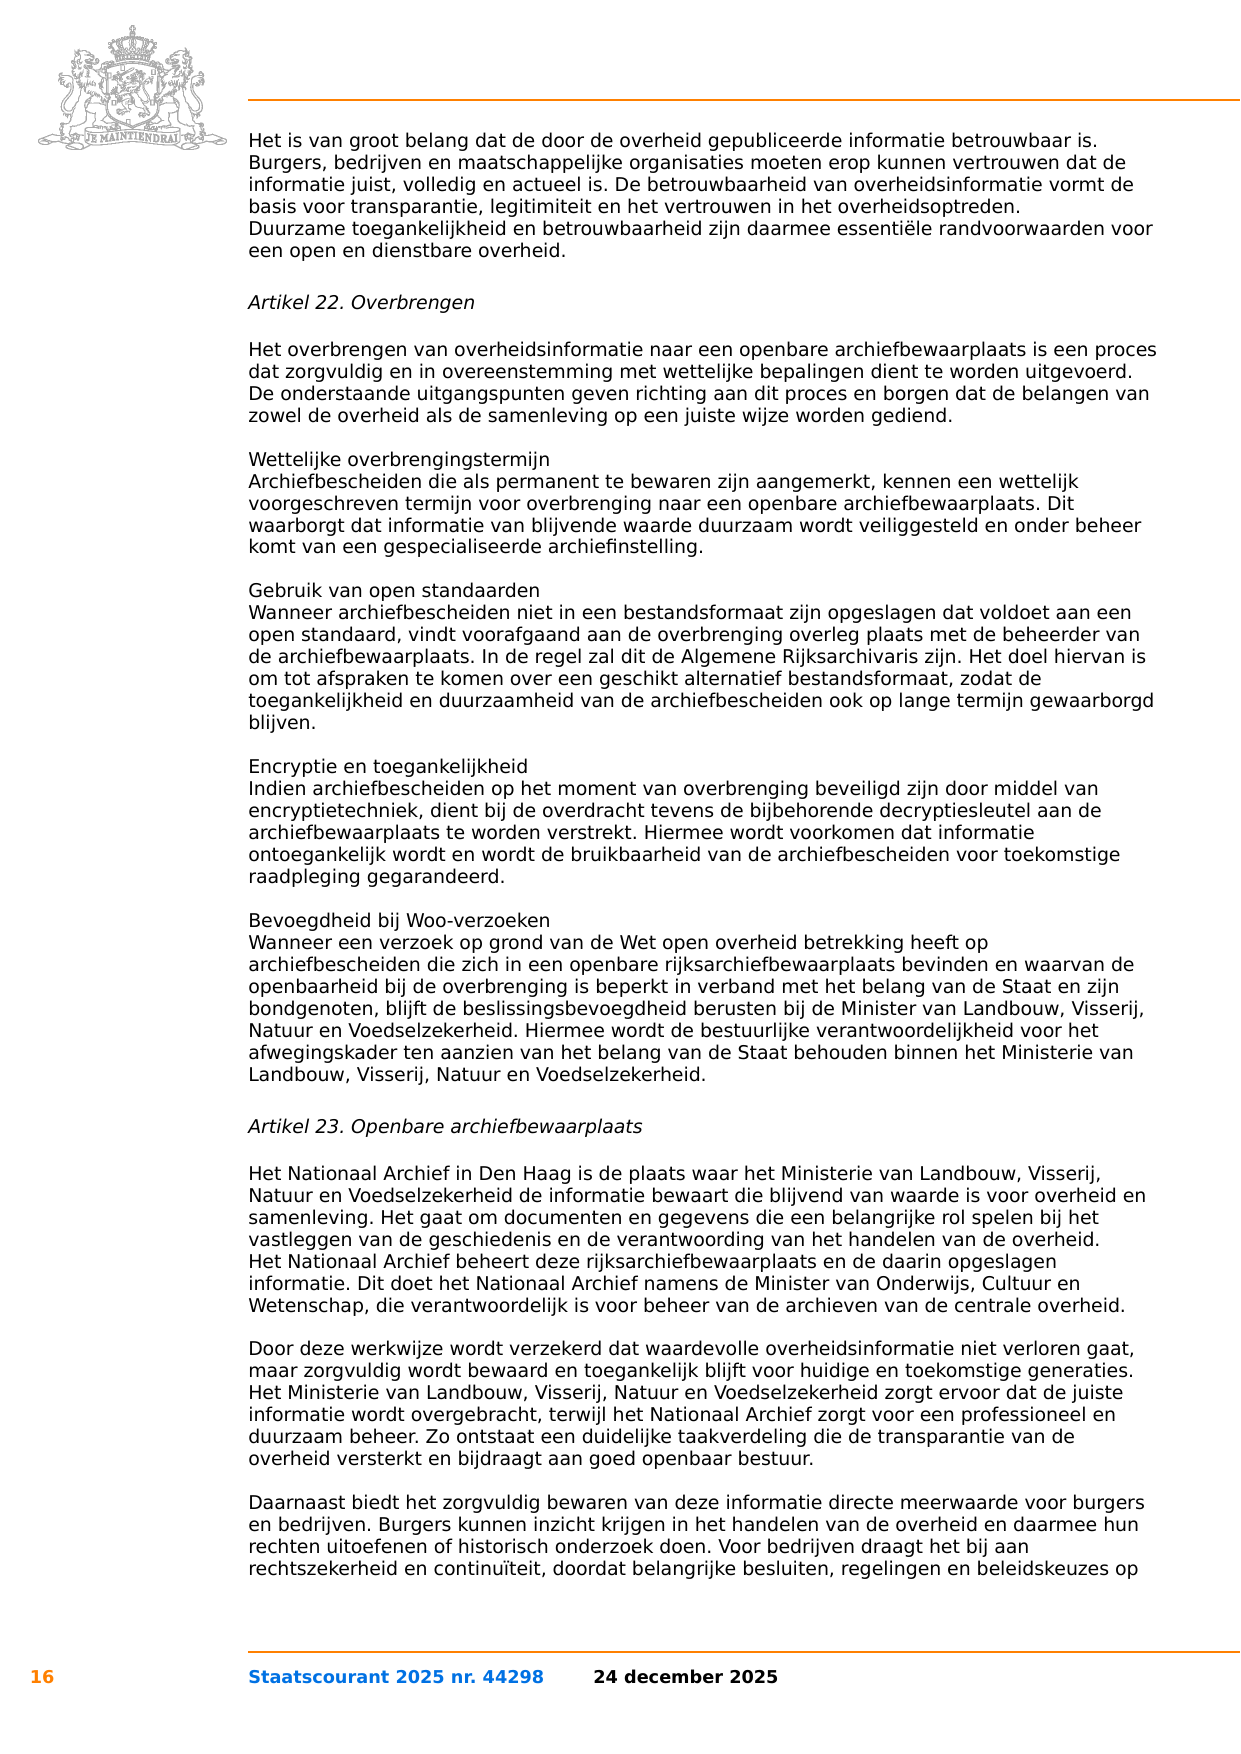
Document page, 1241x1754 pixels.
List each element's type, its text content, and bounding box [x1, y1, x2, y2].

text Indien archiefbescheiden op het moment van overbrenging beveiligd zijn door middel van encryptietechniek, dient bij de overdracht tevens de bijbehorende decryptiesleutel aan de archiefbewaarplaats te worden verstrekt. Hiermee wordt voorkomen dat informatie ontoegankelijk wordt en wordt de bruikbaarheid van de archiefbescheiden voor toekomstige raadpleging gegarandeerd. [248, 778, 1163, 888]
text Gebruik van open standaarden [248, 580, 1163, 602]
text Wanneer een verzoek op grond van de Wet open overheid betrekking heeft op archiefbescheiden die zich in een openbare rijksarchiefbewaarplaats bevinden en waarvan de openbaarheid bij de overbrenging is beperkt in verband met het belang van de Staat en zijn bondgenoten, blijft de beslissingsbevoegdheid berusten bij de Minister van Landbouw, Visserij, Natuur en Voedselzekerheid. Hiermee wordt de bestuurlijke verantwoordelijkheid voor het afwegingskader ten aanzien van het belang van de Staat behouden binnen het Ministerie van Landbouw, Visserij, Natuur en Voedselzekerheid. [248, 932, 1163, 1086]
text Encryptie en toegankelijkheid [248, 756, 1163, 778]
text Bevoegdheid bij Woo-verzoeken [248, 910, 1163, 932]
subtitle Artikel 23. Openbare archiefbewaarplaats [248, 1116, 1163, 1138]
text Wanneer archiefbescheiden niet in een bestandsformaat zijn opgeslagen dat voldoet aan een open standaard, vindt voorafgaand aan de overbrenging overleg plaats met de beheerder van de archiefbewaarplaats. In de regel zal dit de Algemene Rijksarchivaris zijn. Het doel hiervan is om tot afspraken te komen over een geschikt alternatief bestandsformaat, zodat de toegankelijkheid en duurzaamheid van de archiefbescheiden ook op lange termijn gewaarborgd blijven. [248, 602, 1163, 734]
text Archiefbescheiden die als permanent te bewaren zijn aangemerkt, kennen een wettelijk voorgeschreven termijn voor overbrenging naar een openbare archiefbewaarplaats. Dit waarborgt dat informatie van blijvende waarde duurzaam wordt veiliggesteld en onder beheer komt van een gespecialiseerde archiefinstelling. [248, 471, 1163, 558]
text Duurzame toegankelijkheid en betrouwbaarheid zijn daarmee essentiële randvoorwaarden voor een open en dienstbare overheid. [248, 218, 1163, 262]
text Door deze werkwijze wordt verzekerd dat waardevolle overheidsinformatie niet verloren gaat, maar zorgvuldig wordt bewaard en toegankelijk blijft voor huidige en toekomstige generaties. Het Ministerie van Landbouw, Visserij, Natuur en Voedselzekerheid zorgt ervoor dat de juiste informatie wordt overgebracht, terwijl het Nationaal Archief zorgt voor een professioneel en duurzaam beheer. Zo ontstaat een duidelijke taakverdeling die de transparantie van de overheid versterkt en bijdraagt aan goed openbaar bestuur. [248, 1338, 1163, 1470]
text Het Nationaal Archief beheert deze rijksarchiefbewaarplaats en de daarin opgeslagen informatie. Dit doet het Nationaal Archief namens de Minister van Onderwijs, Cultuur en Wetenschap, die verantwoordelijk is voor beheer van de archieven van de centrale overheid. [248, 1251, 1163, 1316]
text Het overbrengen van overheidsinformatie naar een openbare archiefbewaarplaats is een proces dat zorgvuldig en in overeenstemming met wettelijke bepalingen dient te worden uitgevoerd. De onderstaande uitgangspunten geven richting aan dit proces en borgen dat de belangen van zowel de overheid als de samenleving op een juiste wijze worden gediend. [248, 339, 1163, 427]
text Wettelijke overbrengingstermijn [248, 448, 1163, 471]
text Het is van groot belang dat de door de overheid gepubliceerde informatie betrouwbaar is. Burgers, bedrijven en maatschappelijke organisaties moeten erop kunnen vertrouwen dat de informatie juist, volledig en actueel is. De betrouwbaarheid van overheidsinformatie vormt de basis voor transparantie, legitimiteit en het vertrouwen in het overheidsoptreden. [248, 130, 1163, 218]
subtitle Artikel 22. Overbrengen [248, 292, 1163, 314]
text Daarnaast biedt het zorgvuldig bewaren van deze informatie directe meerwaarde voor burgers en bedrijven. Burgers kunnen inzicht krijgen in het handelen van de overheid en daarmee hun rechten uitoefenen of historisch onderzoek doen. Voor bedrijven draagt het bij aan rechtszekerheid en continuïteit, doordat belangrijke besluiten, regelingen en beleidskeuzes op [248, 1492, 1163, 1580]
picture [38, 25, 227, 150]
text Het Nationaal Archief in Den Haag is de plaats waar het Ministerie van Landbouw, Visserij, Natuur en Voedselzekerheid de informatie bewaart die blijvend van waarde is voor overheid en samenleving. Het gaat om documenten en gegevens die een belangrijke rol spelen bij het vastleggen van de geschiedenis en de verantwoording van het handelen van de overheid. [248, 1163, 1163, 1251]
